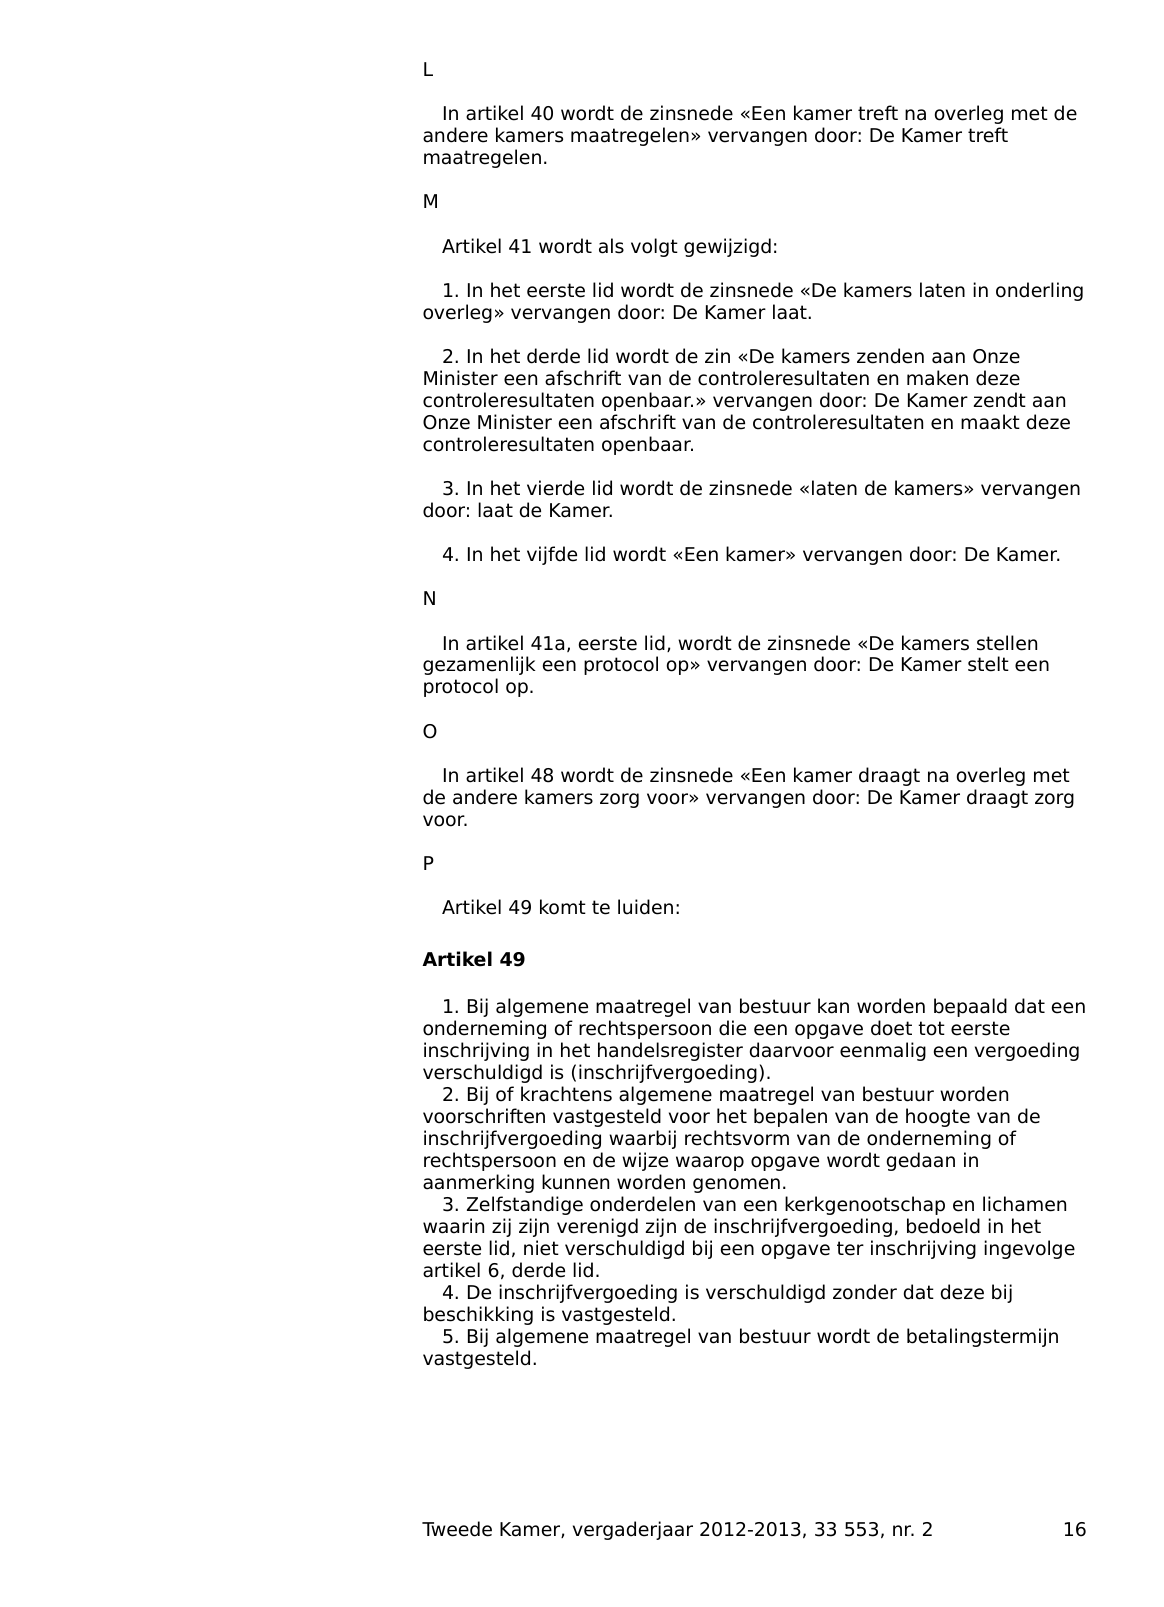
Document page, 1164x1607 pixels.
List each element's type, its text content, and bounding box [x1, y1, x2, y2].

text 2. In het derde lid wordt de zin «De kamers zenden aan Onze Minister een afschrift van de controleresultaten en maken deze controleresultaten openbaar.» vervangen door: De Kamer zendt aan Onze Minister een afschrift van de controleresultaten en maakt deze controleresultaten openbaar. [422, 346, 1087, 456]
text M [422, 191, 1087, 213]
text O [422, 721, 1087, 742]
text L [422, 59, 1087, 81]
text 5. Bij algemene maatregel van bestuur wordt de betalingstermijn vastgesteld. [422, 1326, 1087, 1369]
text In artikel 41a, eerste lid, wordt de zinsnede «De kamers stellen gezamenlijk een protocol op» vervangen door: De Kamer stelt een protocol op. [422, 632, 1087, 698]
text P [422, 853, 1087, 875]
text 4. In het vijfde lid wordt «Een kamer» vervangen door: De Kamer. [422, 544, 1087, 566]
text In artikel 40 wordt de zinsnede «Een kamer treft na overleg met de andere kamers maatregelen» vervangen door: De Kamer treft maatregelen. [422, 103, 1087, 169]
subtitle Artikel 49 [422, 949, 1087, 971]
text 2. Bij of krachtens algemene maatregel van bestuur worden voorschriften vastgesteld voor het bepalen van de hoogte van de inschrijfvergoeding waarbij rechtsvorm van de onderneming of rechtspersoon en de wijze waarop opgave wordt gedaan in aanmerking kunnen worden genomen. [422, 1084, 1087, 1194]
text N [422, 588, 1087, 610]
text Artikel 41 wordt als volgt gewijzigd: [422, 236, 1087, 257]
text 3. Zelfstandige onderdelen van een kerkgenootschap en lichamen waarin zij zijn verenigd zijn de inschrijfvergoeding, bedoeld in het eerste lid, niet verschuldigd bij een opgave ter inschrijving ingevolge artikel 6, derde lid. [422, 1194, 1087, 1282]
text 1. Bij algemene maatregel van bestuur kan worden bepaald dat een onderneming of rechtspersoon die een opgave doet tot eerste inschrijving in het handelsregister daarvoor eenmalig een vergoeding verschuldigd is (inschrijfvergoeding). [422, 996, 1087, 1084]
text Artikel 49 komt te luiden: [422, 897, 1087, 919]
text 1. In het eerste lid wordt de zinsnede «De kamers laten in onderling overleg» vervangen door: De Kamer laat. [422, 280, 1087, 324]
text In artikel 48 wordt de zinsnede «Een kamer draagt na overleg met de andere kamers zorg voor» vervangen door: De Kamer draagt zorg voor. [422, 765, 1087, 831]
text 4. De inschrijfvergoeding is verschuldigd zonder dat deze bij beschikking is vastgesteld. [422, 1282, 1087, 1326]
text 3. In het vierde lid wordt de zinsnede «laten de kamers» vervangen door: laat de Kamer. [422, 478, 1087, 522]
